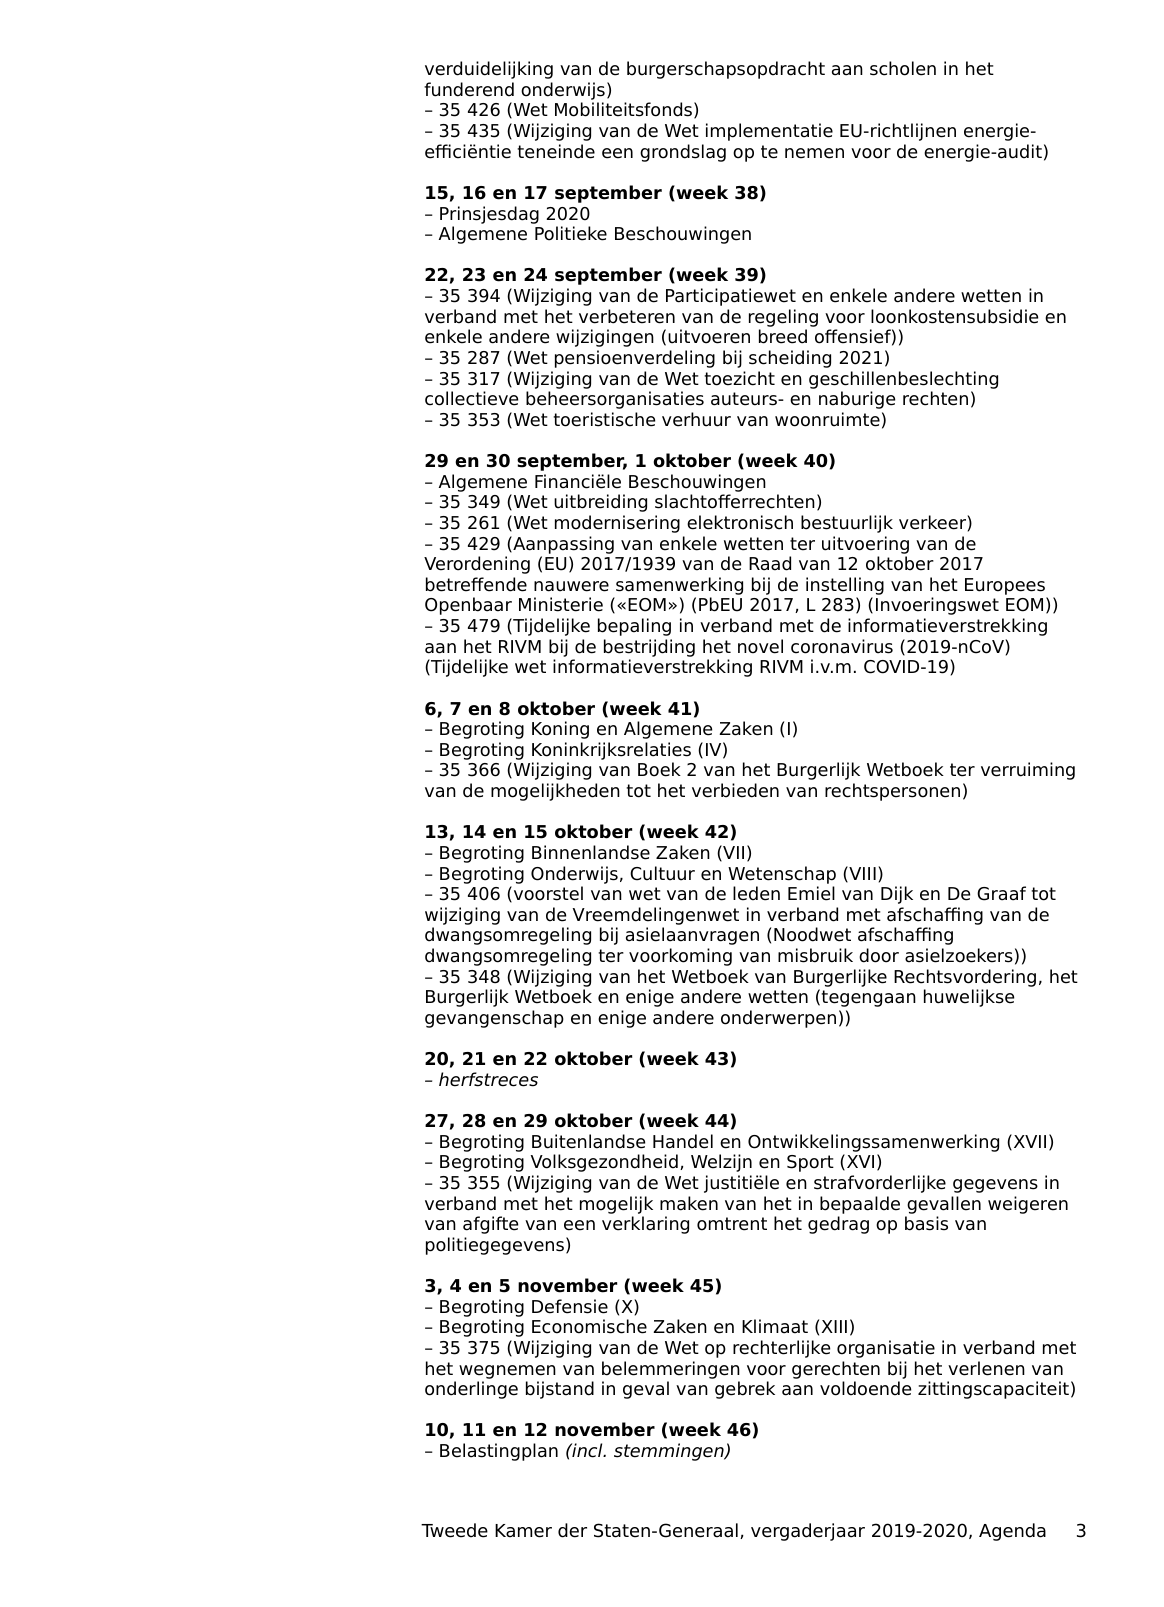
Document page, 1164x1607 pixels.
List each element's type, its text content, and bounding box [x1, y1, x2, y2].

table_cell – 35 366 (Wijziging van Boek 2 van het Burgerlijk Wetboek ter verruiming van de mogelijkheden tot het verbieden van rechtspersonen) [418, 760, 1087, 802]
table_cell [418, 1400, 1087, 1420]
table_cell [401, 1317, 418, 1338]
table_cell [77, 410, 401, 430]
table_cell – Prinsjesdag 2020 [418, 204, 1087, 224]
table_cell [77, 1441, 401, 1462]
table_cell [77, 1400, 401, 1420]
table_cell [418, 1255, 1087, 1276]
table_cell – 35 429 (Aanpassing van enkele wetten ter uitvoering van de Verordening (EU) 2017/1939 van de Raad van 12 oktober 2017 betreffende nauwere samenwerking bij de instelling van het Europees Openbaar Ministerie («EOM») (PbEU 2017, L 283) (Invoeringswet EOM)) [418, 534, 1087, 616]
table_cell 22, 23 en 24 september (week 39) [418, 265, 1087, 286]
table_cell [77, 1070, 401, 1090]
table_cell [401, 843, 418, 863]
table_cell – Begroting Koning en Algemene Zaken (I) [418, 719, 1087, 740]
table_cell [77, 59, 401, 100]
table_cell [401, 430, 418, 451]
table_cell [401, 1049, 418, 1070]
table_cell [418, 162, 1087, 183]
table_cell [401, 1297, 418, 1317]
table_cell [77, 1049, 401, 1070]
table_cell 10, 11 en 12 november (week 46) [418, 1420, 1087, 1441]
table_cell [401, 822, 418, 843]
table_cell [77, 348, 401, 368]
table_cell – Belastingplan (incl. stemmingen) [418, 1441, 1087, 1462]
table_cell [401, 1173, 418, 1255]
table_cell [77, 843, 401, 863]
table_cell [77, 121, 401, 162]
table_cell [401, 204, 418, 224]
table_cell [77, 1152, 401, 1173]
table_cell – Begroting Onderwijs, Cultuur en Wetenschap (VIII) [418, 864, 1087, 884]
table_cell [77, 967, 401, 1028]
table_cell [77, 1111, 401, 1132]
table_cell [77, 513, 401, 533]
table_cell – 35 317 (Wijziging van de Wet toezicht en geschillenbeslechting collectieve beheersorganisaties auteurs- en naburige rechten) [418, 369, 1087, 410]
table_cell [401, 719, 418, 740]
table_cell [401, 699, 418, 719]
table_cell [401, 121, 418, 162]
table_cell [77, 802, 401, 822]
table_cell [77, 1297, 401, 1317]
table_cell [401, 472, 418, 492]
table_cell [77, 1420, 401, 1441]
table_cell – 35 375 (Wijziging van de Wet op rechterlijke organisatie in verband met het wegnemen van belemmeringen voor gerechten bij het verlenen van onderlinge bijstand in geval van gebrek aan voldoende zittingscapaciteit) [418, 1338, 1087, 1400]
table_cell [77, 616, 401, 678]
table_cell [77, 183, 401, 203]
table_cell – 35 349 (Wet uitbreiding slachtofferrechten) [418, 492, 1087, 513]
table_cell [77, 492, 401, 513]
table_cell [77, 162, 401, 183]
table_cell verduidelijking van de burgerschapsopdracht aan scholen in het funderend onderwijs) [418, 59, 1087, 100]
table_cell [77, 1090, 401, 1111]
table_cell [401, 162, 418, 183]
table_cell [401, 534, 418, 616]
table_cell – Begroting Economische Zaken en Klimaat (XIII) [418, 1317, 1087, 1338]
table_cell [401, 348, 418, 368]
table_cell [77, 699, 401, 719]
table_cell [77, 245, 401, 265]
table_cell [401, 492, 418, 513]
table_cell [77, 1276, 401, 1297]
table_cell [77, 760, 401, 802]
table_cell [77, 1173, 401, 1255]
table_cell [401, 410, 418, 430]
table_cell [77, 678, 401, 698]
table_cell 27, 28 en 29 oktober (week 44) [418, 1111, 1087, 1132]
table_cell [401, 513, 418, 533]
table_cell [418, 430, 1087, 451]
table_cell [77, 286, 401, 348]
table_cell – 35 479 (Tijdelijke bepaling in verband met de informatieverstrekking aan het RIVM bij de bestrijding het novel coronavirus (2019-nCoV) (Tijdelijke wet informatieverstrekking RIVM i.v.m. COVID-19) [418, 616, 1087, 678]
table_cell [77, 534, 401, 616]
table_cell [77, 369, 401, 410]
table_cell [77, 1132, 401, 1152]
table_cell [401, 369, 418, 410]
table_cell – 35 394 (Wijziging van de Participatiewet en enkele andere wetten in verband met het verbeteren van de regeling voor loonkostensubsidie en enkele andere wijzigingen (uitvoeren breed offensief)) [418, 286, 1087, 348]
table_cell – Algemene Financiële Beschouwingen [418, 472, 1087, 492]
table_cell [418, 678, 1087, 698]
table_cell [418, 1090, 1087, 1111]
table_cell [77, 204, 401, 224]
table_cell [77, 1317, 401, 1338]
table_cell 20, 21 en 22 oktober (week 43) [418, 1049, 1087, 1070]
table_cell [401, 1400, 418, 1420]
table_cell – herfstreces [418, 1070, 1087, 1090]
table_cell [77, 884, 401, 967]
table_cell [401, 967, 418, 1028]
table_cell [418, 245, 1087, 265]
table_cell 29 en 30 september, 1 oktober (week 40) [418, 451, 1087, 472]
table_cell [401, 760, 418, 802]
table_cell [401, 1276, 418, 1297]
table_cell [401, 1255, 418, 1276]
table_cell [77, 1338, 401, 1400]
table_cell [401, 245, 418, 265]
table_cell [401, 802, 418, 822]
table_cell [401, 183, 418, 203]
table_cell [77, 451, 401, 472]
table_cell – 35 348 (Wijziging van het Wetboek van Burgerlijke Rechtsvordering, het Burgerlijk Wetboek en enige andere wetten (tegengaan huwelijkse gevangenschap en enige andere onderwerpen)) [418, 967, 1087, 1028]
table_cell [401, 740, 418, 760]
table_cell 3, 4 en 5 november (week 45) [418, 1276, 1087, 1297]
table_cell [401, 1111, 418, 1132]
table_cell – 35 355 (Wijziging van de Wet justitiële en strafvorderlijke gegevens in verband met het mogelijk maken van het in bepaalde gevallen weigeren van afgifte van een verklaring omtrent het gedrag op basis van politiegegevens) [418, 1173, 1087, 1255]
table_cell – 35 287 (Wet pensioenverdeling bij scheiding 2021) [418, 348, 1087, 368]
table_cell [77, 265, 401, 286]
table_cell – 35 406 (voorstel van wet van de leden Emiel van Dijk en De Graaf tot wijziging van de Vreemdelingenwet in verband met afschaffing van de dwangsomregeling bij asielaanvragen (Noodwet afschaffing dwangsomregeling ter voorkoming van misbruik door asielzoekers)) [418, 884, 1087, 967]
table_cell – Begroting Koninkrijksrelaties (IV) [418, 740, 1087, 760]
table_cell [77, 100, 401, 121]
table_cell [401, 884, 418, 967]
table_cell 15, 16 en 17 september (week 38) [418, 183, 1087, 203]
table_cell [418, 802, 1087, 822]
table_cell 6, 7 en 8 oktober (week 41) [418, 699, 1087, 719]
table_cell [77, 430, 401, 451]
table_cell [401, 286, 418, 348]
table_cell [401, 1070, 418, 1090]
table_cell [401, 1090, 418, 1111]
table_cell [418, 1029, 1087, 1049]
table_cell [77, 224, 401, 245]
table_cell [401, 616, 418, 678]
table_cell [401, 224, 418, 245]
table_cell [77, 719, 401, 740]
table_cell [401, 1338, 418, 1400]
table_cell [401, 1132, 418, 1152]
table_cell – Begroting Binnenlandse Zaken (VII) [418, 843, 1087, 863]
table_cell [77, 740, 401, 760]
table_cell [401, 1420, 418, 1441]
table_cell 13, 14 en 15 oktober (week 42) [418, 822, 1087, 843]
table_cell [401, 864, 418, 884]
table_cell [77, 1029, 401, 1049]
table_cell [401, 59, 418, 100]
table_cell [77, 472, 401, 492]
table_cell [401, 1152, 418, 1173]
table_cell – Begroting Volksgezondheid, Welzijn en Sport (XVI) [418, 1152, 1087, 1173]
table_cell [401, 1441, 418, 1462]
table_cell – 35 353 (Wet toeristische verhuur van woonruimte) [418, 410, 1087, 430]
table_cell – 35 426 (Wet Mobiliteitsfonds) [418, 100, 1087, 121]
table_cell – 35 435 (Wijziging van de Wet implementatie EU-richtlijnen energie-efficiëntie teneinde een grondslag op te nemen voor de energie-audit) [418, 121, 1087, 162]
table_cell – Begroting Buitenlandse Handel en Ontwikkelingssamenwerking (XVII) [418, 1132, 1087, 1152]
table_cell – Begroting Defensie (X) [418, 1297, 1087, 1317]
table_cell [401, 451, 418, 472]
table_cell – 35 261 (Wet modernisering elektronisch bestuurlijk verkeer) [418, 513, 1087, 533]
table_cell – Algemene Politieke Beschouwingen [418, 224, 1087, 245]
table_cell [77, 822, 401, 843]
table_cell [401, 678, 418, 698]
table_cell [401, 1029, 418, 1049]
table_cell [401, 265, 418, 286]
table_cell [401, 100, 418, 121]
table_cell [77, 1255, 401, 1276]
table_cell [77, 864, 401, 884]
